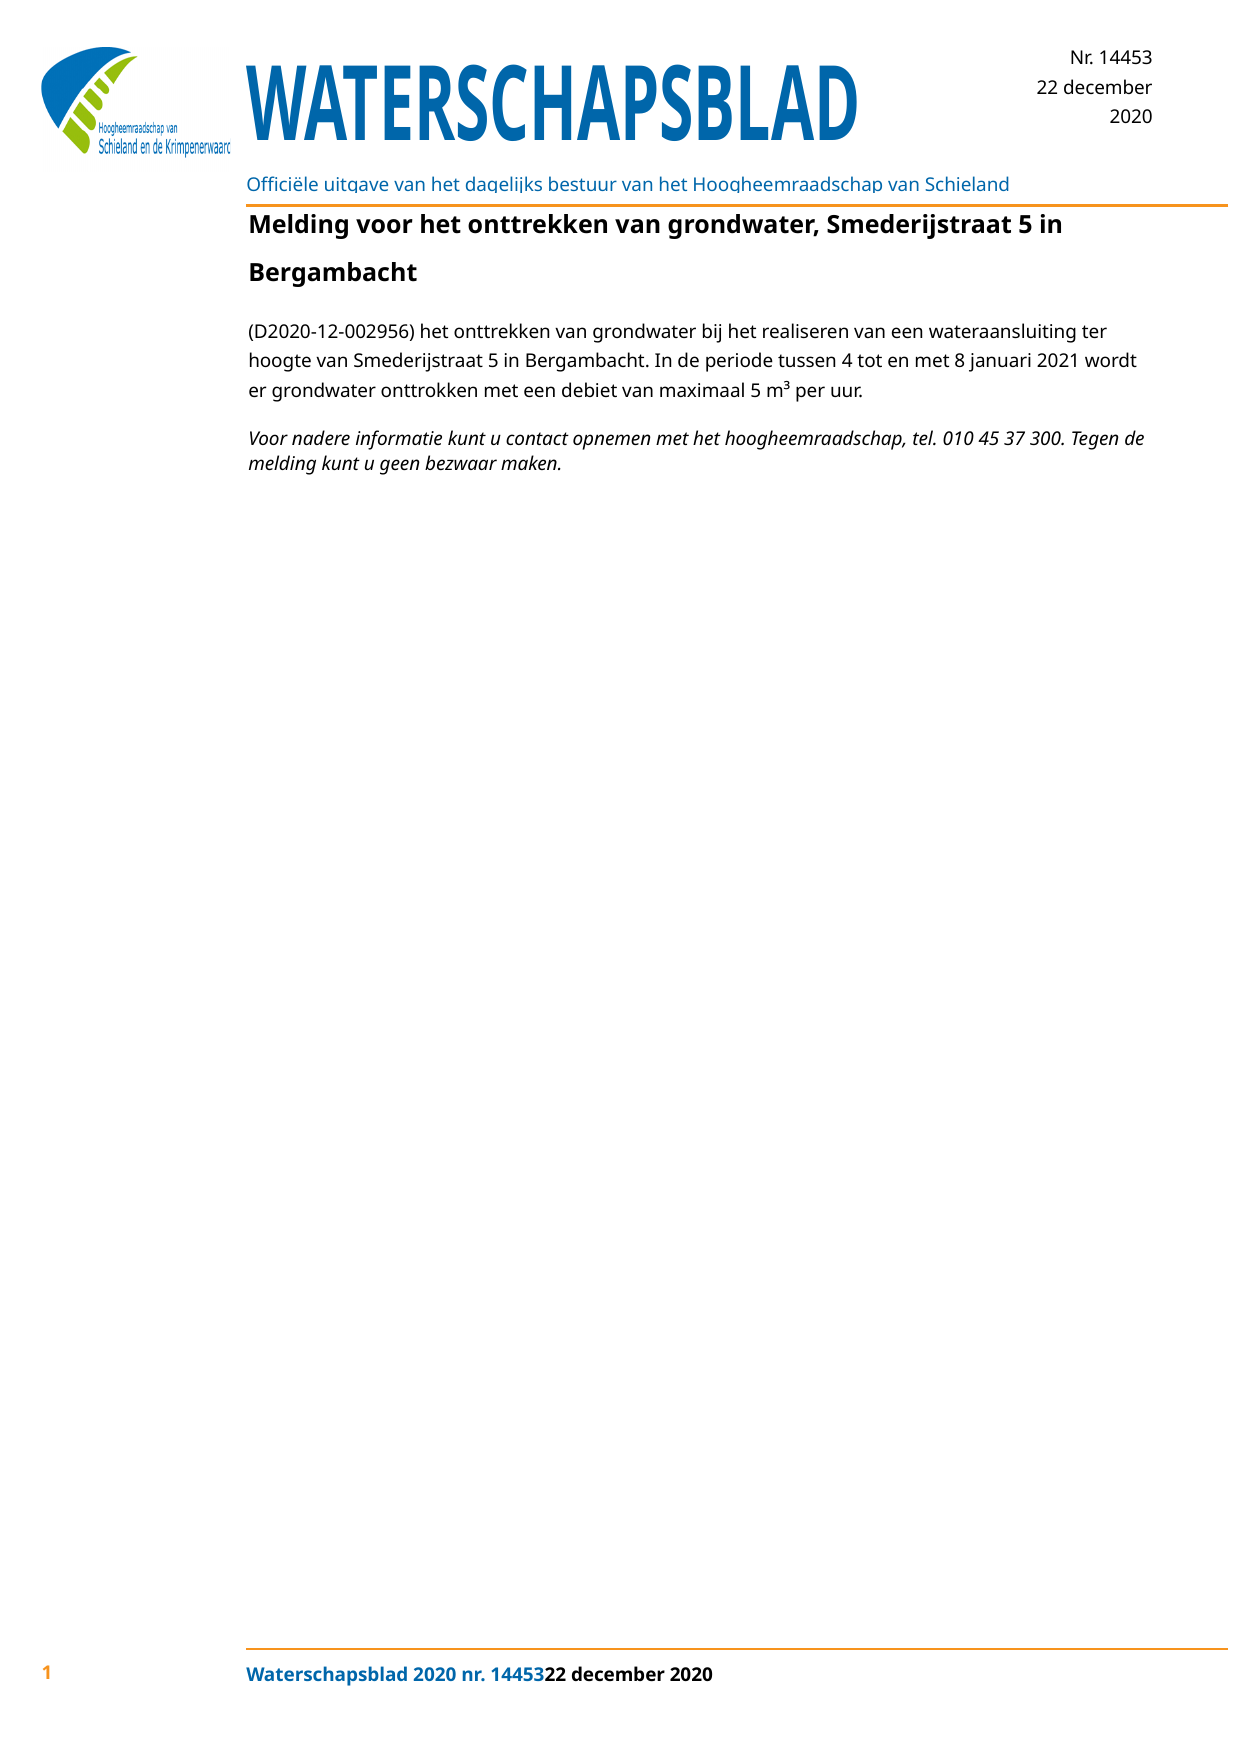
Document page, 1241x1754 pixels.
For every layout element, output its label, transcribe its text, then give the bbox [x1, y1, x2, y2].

text (D2020-12-002956) het onttrekken van grondwater bij het realiseren van een wateraansluiting ter hoogte van Smederijstraat 5 in Bergambacht. In de periode tussen 4 tot en met 8 januari 2021 wordt er grondwater onttrokken met een debiet van maximaal 5 m³ per uur. [248, 318, 1152, 403]
picture [41, 47, 231, 172]
text Melding voor het onttrekken van grondwater, Smederijstraat 5 in Bergambacht [248, 207, 1152, 288]
text Voor nadere informatie kunt u contact opnemen met het hoogheemraadschap, tel. 010 45 37 300. Tegen de melding kunt u geen bezwaar maken. [248, 425, 1152, 476]
